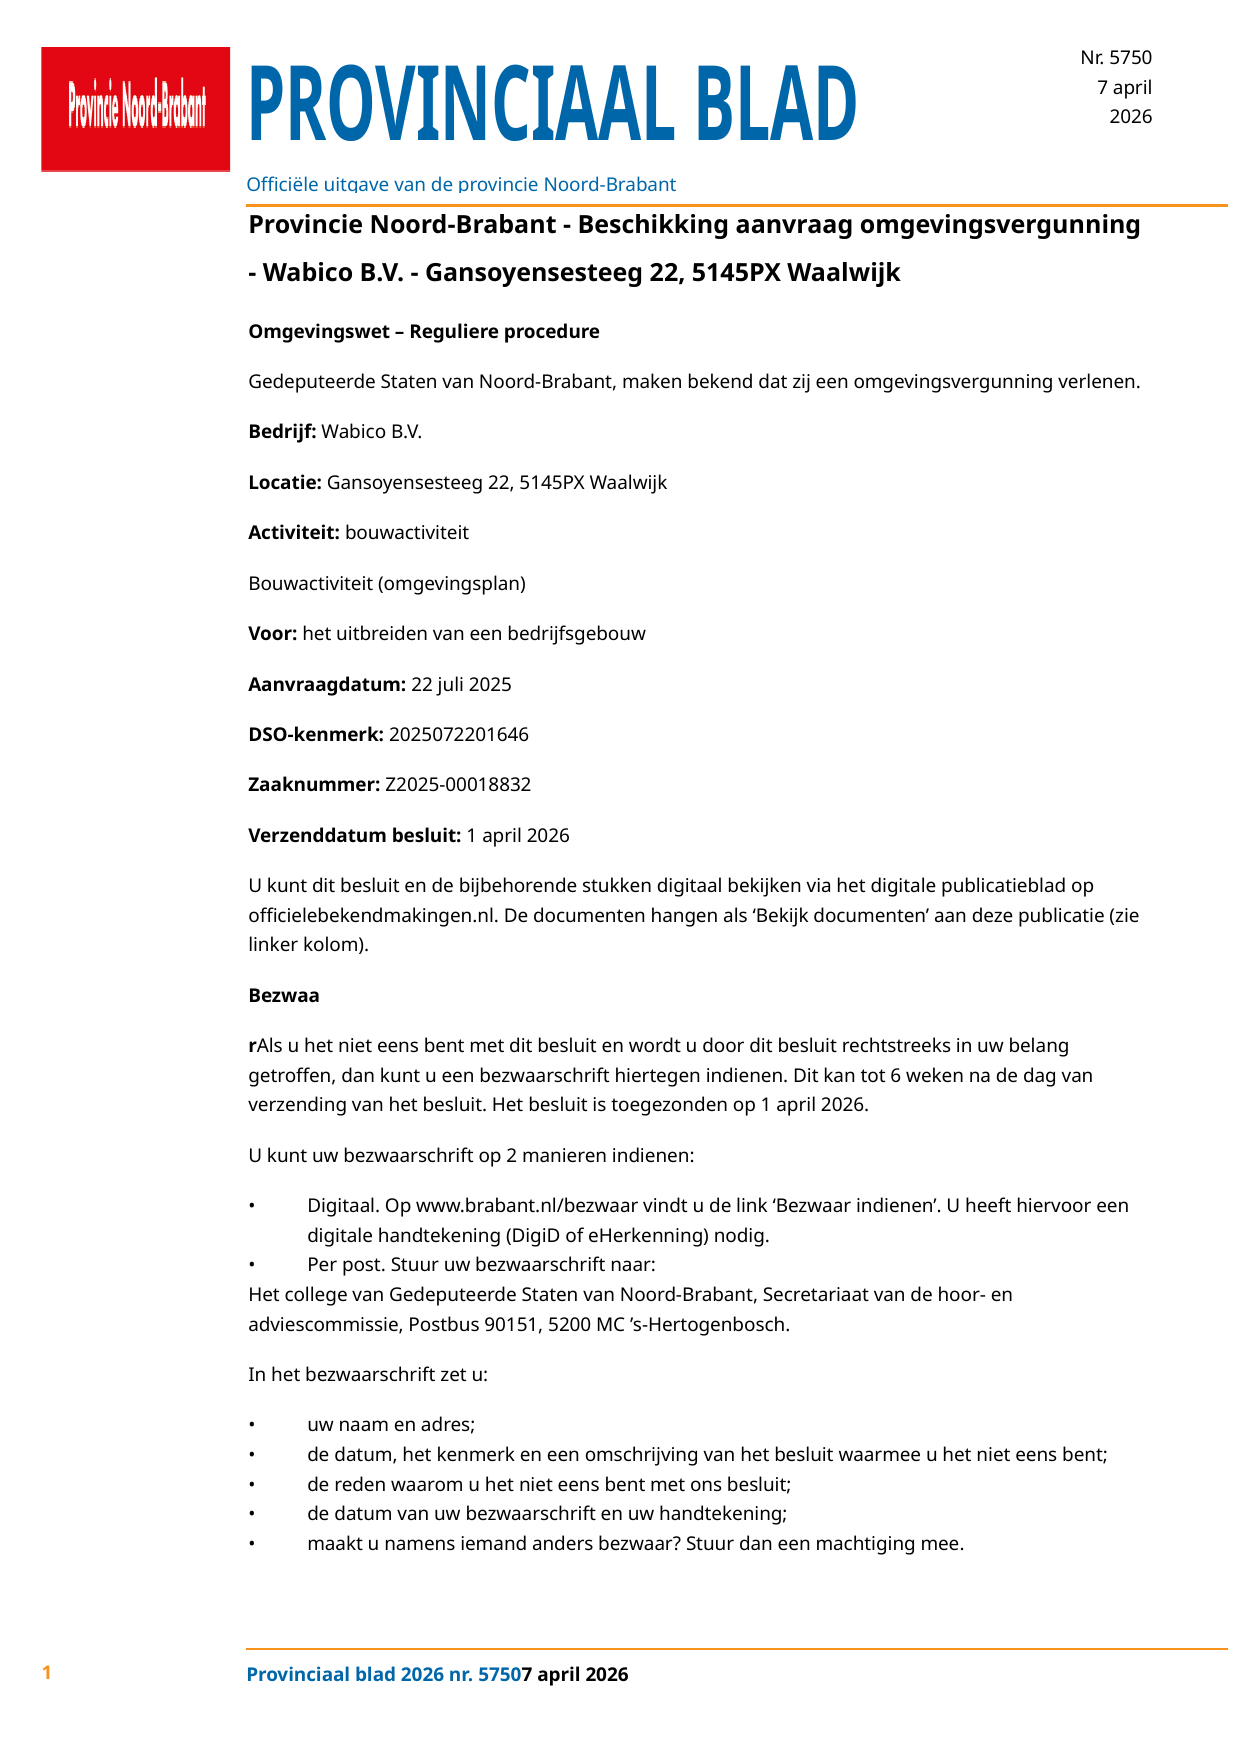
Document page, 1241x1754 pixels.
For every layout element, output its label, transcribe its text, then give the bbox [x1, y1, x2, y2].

list Per post. Stuur uw bezwaarschrift naar: [248, 1252, 1152, 1277]
text U kunt uw bezwaarschrift op 2 manieren indienen: [248, 1142, 1152, 1168]
text Aanvraagdatum: 22 juli 2025 [248, 671, 1152, 697]
text U kunt dit besluit en de bijbehorende stukken digitaal bekijken via het digitale publicatieblad op officielebekendmakingen.nl. De documenten hangen als ‘Bekijk documenten’ aan deze publicatie (zie linker kolom). [248, 872, 1152, 957]
text Omgevingswet – Reguliere procedure [248, 318, 1152, 344]
text Bedrijf: Wabico B.V. [248, 419, 1152, 444]
text Activiteit: bouwactiviteit [248, 519, 1152, 545]
list Digitaal. Op www.brabant.nl/bezwaar vindt u de link ‘Bezwaar indienen’. U heeft hiervoor een digitale handtekening (DigiD of eHerkenning) nodig. [248, 1192, 1152, 1248]
list de reden waarom u het niet eens bent met ons besluit; [248, 1471, 1152, 1497]
text Bouwactiviteit (omgevingsplan) [248, 570, 1152, 596]
text Zaaknummer: Z2025-00018832 [248, 772, 1152, 797]
text Locatie: Gansoyensesteeg 22, 5145PX Waalwijk [248, 469, 1152, 495]
text Verzenddatum besluit: 1 april 2026 [248, 822, 1152, 848]
list maakt u namens iemand anders bezwaar? Stuur dan een machtiging mee. [248, 1530, 1152, 1556]
text Het college van Gedeputeerde Staten van Noord-Brabant, Secretariaat van de hoor- en adviescommissie, Postbus 90151, 5200 MC ’s‑Hertogenbosch. [248, 1281, 1152, 1337]
text Voor: het uitbreiden van een bedrijfsgebouw [248, 620, 1152, 646]
list uw naam en adres; [248, 1412, 1152, 1437]
text rAls u het niet eens bent met dit besluit en wordt u door dit besluit rechtstreeks in uw belang getroffen, dan kunt u een bezwaarschrift hiertegen indienen. Dit kan tot 6 weken na de dag van verzending van het besluit. Het besluit is toegezonden op 1 april 2026. [248, 1032, 1152, 1117]
list de datum, het kenmerk en een omschrijving van het besluit waarmee u het niet eens bent; [248, 1441, 1152, 1467]
picture [41, 47, 231, 172]
text In het bezwaarschrift zet u: [248, 1361, 1152, 1387]
text Provincie Noord-Brabant - Beschikking aanvraag omgevingsvergunning - Wabico B.V. - Gansoyensesteeg 22, 5145PX Waalwijk [248, 207, 1152, 288]
list de datum van uw bezwaarschrift en uw handtekening; [248, 1500, 1152, 1526]
text Gedeputeerde Staten van Noord-Brabant, maken bekend dat zij een omgevingsvergunning verlenen. [248, 368, 1152, 394]
text DSO-kenmerk: 2025072201646 [248, 721, 1152, 747]
text Bezwaa [248, 982, 1152, 1008]
